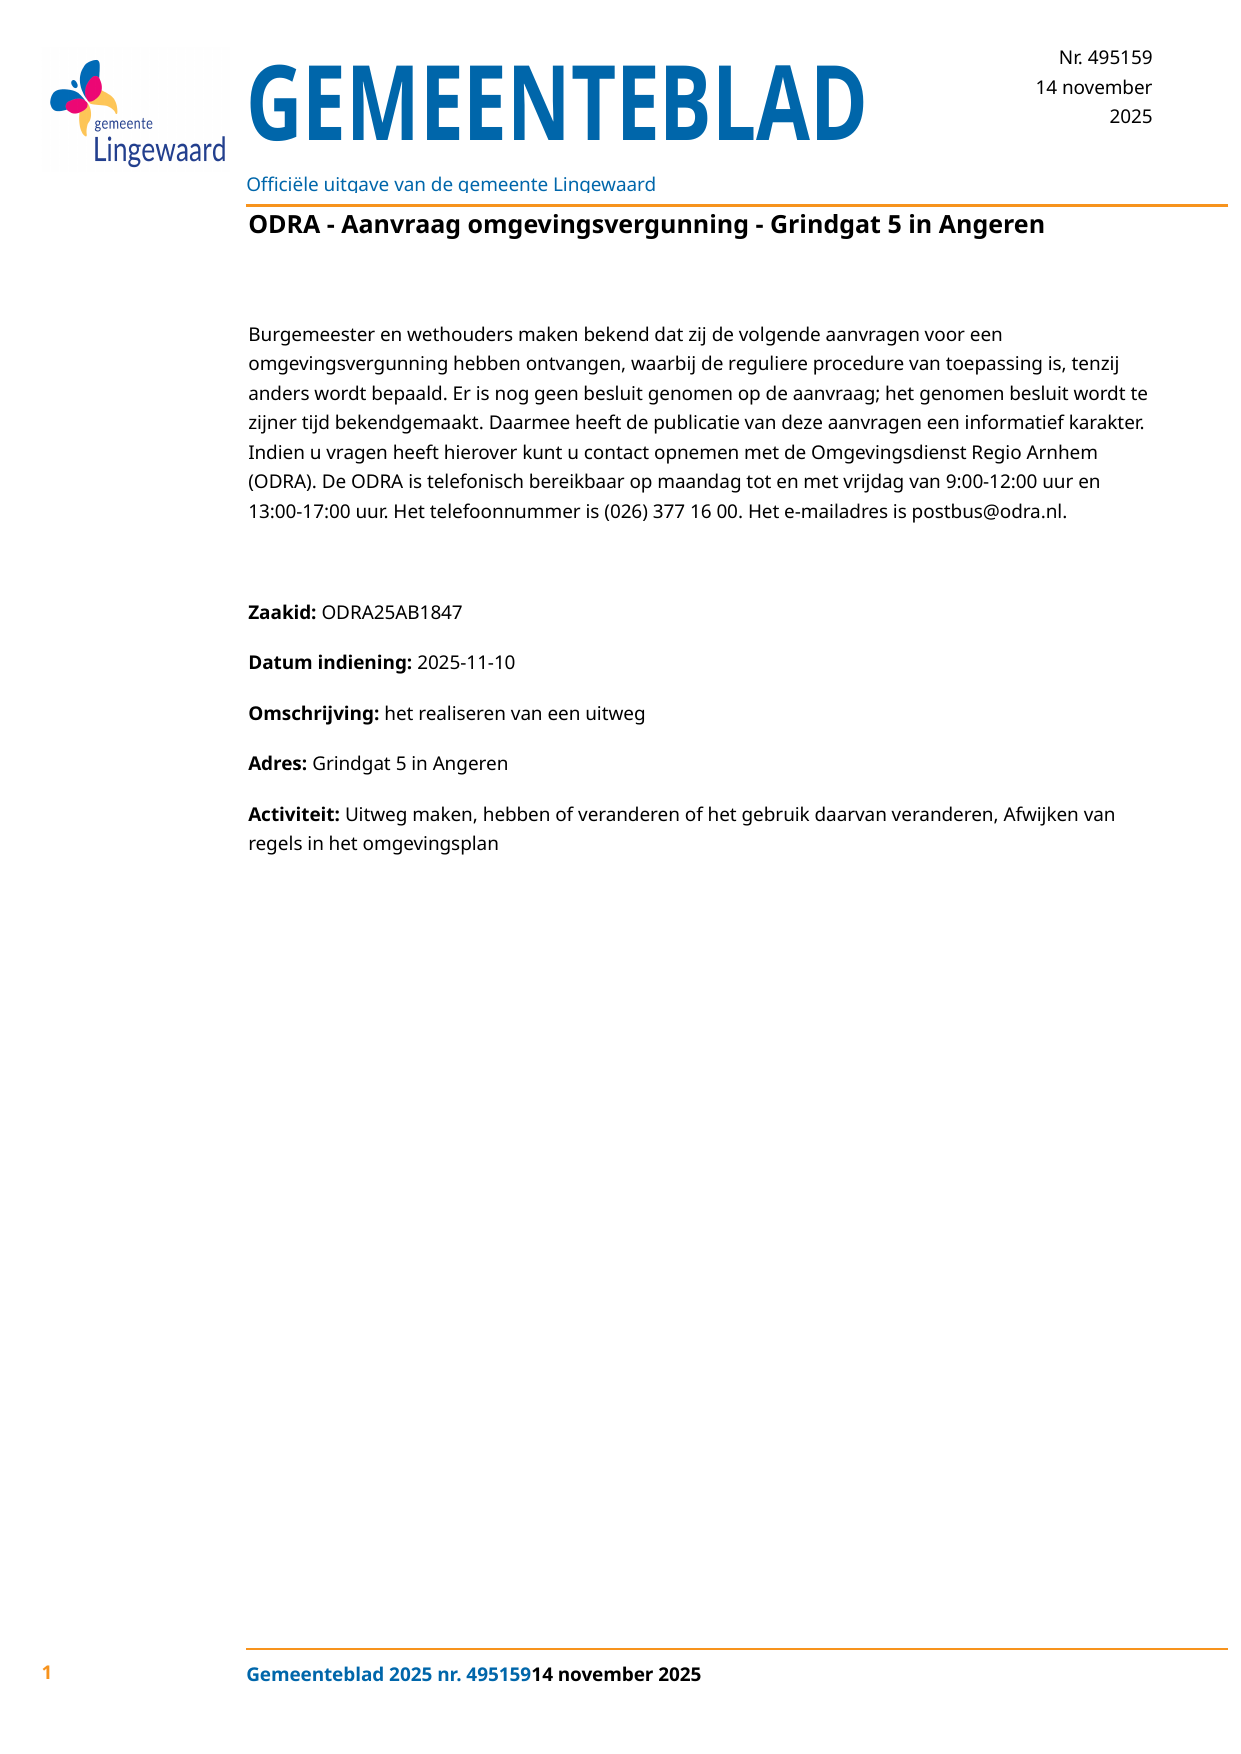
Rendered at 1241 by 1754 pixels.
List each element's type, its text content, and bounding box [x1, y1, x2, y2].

text ODRA - Aanvraag omgevingsvergunning - Grindgat 5 in Angeren [248, 207, 1152, 241]
text Datum indiening: 2025-11-10 [248, 649, 1152, 675]
text Adres: Grindgat 5 in Angeren [248, 750, 1152, 776]
text Zaakid: ODRA25AB1847 [248, 599, 1152, 625]
picture [41, 47, 231, 172]
text Omschrijving: het realiseren van een uitweg [248, 700, 1152, 726]
text Activiteit: Uitweg maken, hebben of veranderen of het gebruik daarvan veranderen, Afwijken van regels in het omgevingsplan [248, 801, 1152, 856]
text Burgemeester en wethouders maken bekend dat zij de volgende aanvragen voor een omgevingsvergunning hebben ontvangen, waarbij de reguliere procedure van toepassing is, tenzij anders wordt bepaald. Er is nog geen besluit genomen op de aanvraag; het genomen besluit wordt te zijner tijd bekendgemaakt. Daarmee heeft de publicatie van deze aanvragen een informatief karakter. Indien u vragen heeft hierover kunt u contact opnemen met de Omgevingsdienst Regio Arnhem (ODRA). De ODRA is telefonisch bereikbaar op maandag tot en met vrijdag van 9:00-12:00 uur en 13:00-17:00 uur. Het telefoonnummer is (026) 377 16 00. Het e-mailadres is postbus@odra.nl. [248, 321, 1152, 524]
